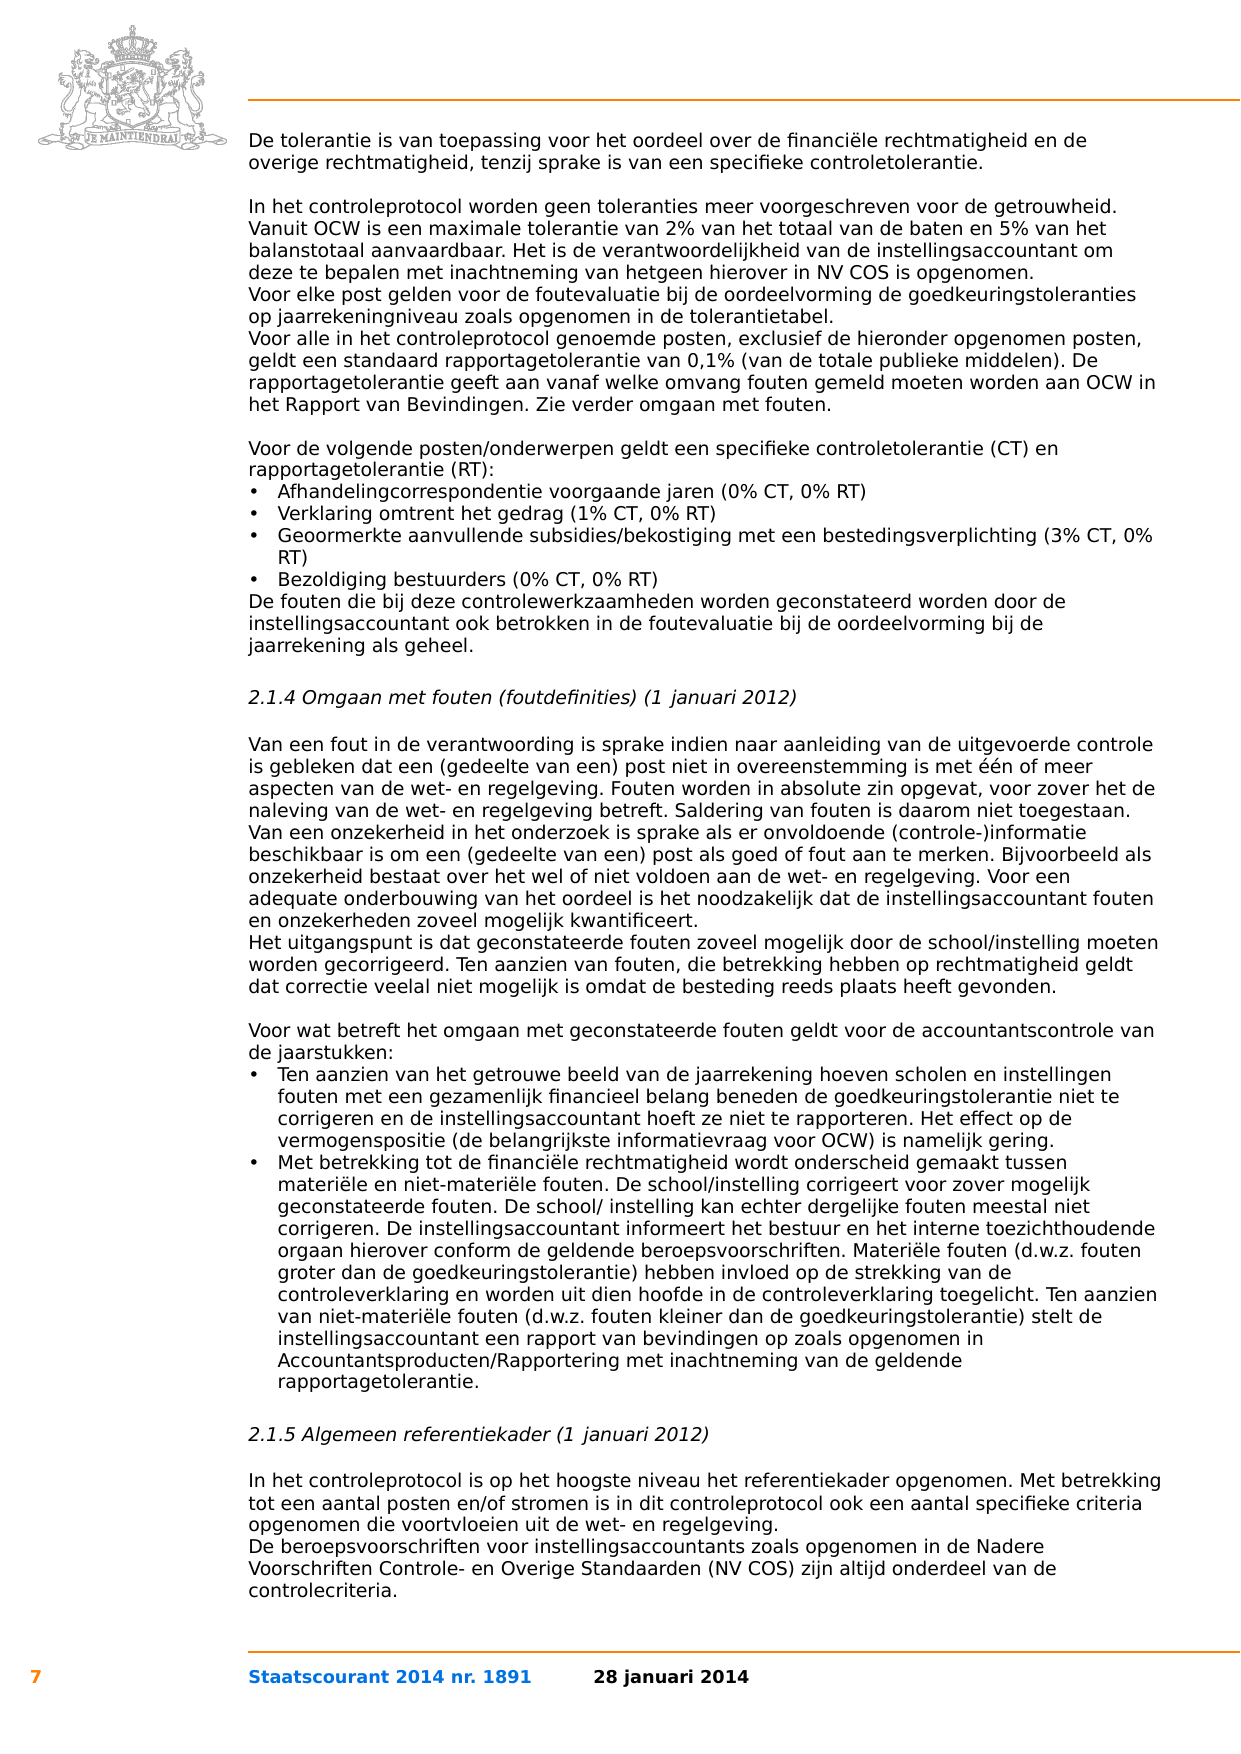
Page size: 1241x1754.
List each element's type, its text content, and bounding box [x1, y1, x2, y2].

subtitle 2.1.4 Omgaan met fouten (foutdefinities) (1 januari 2012) [248, 687, 1163, 709]
text Het uitgangspunt is dat geconstateerde fouten zoveel mogelijk door de school/instelling moeten worden gecorrigeerd. Ten aanzien van fouten, die betrekking hebben op rechtmatigheid geldt dat correctie veelal niet mogelijk is omdat de besteding reeds plaats heeft gevonden. [248, 932, 1163, 998]
text Voor alle in het controleprotocol genoemde posten, exclusief de hieronder opgenomen posten, geldt een standaard rapportagetolerantie van 0,1% (van de totale publieke middelen). De rapportagetolerantie geeft aan vanaf welke omvang fouten gemeld moeten worden aan OCW in het Rapport van Bevindingen. Zie verder omgaan met fouten. [248, 328, 1163, 416]
text • Met betrekking tot de financiële rechtmatigheid wordt onderscheid gemaakt tussen materiële en niet-materiële fouten. De school/instelling corrigeert voor zover mogelijk geconstateerde fouten. De school/ instelling kan echter dergelijke fouten meestal niet corrigeren. De instellingsaccountant informeert het bestuur en het interne toezichthoudende orgaan hierover conform de geldende beroepsvoorschriften. Materiële fouten (d.w.z. fouten groter dan de goedkeuringstolerantie) hebben invloed op de strekking van de controleverklaring en worden uit dien hoofde in de controleverklaring toegelicht. Ten aanzien van niet-materiële fouten (d.w.z. fouten kleiner dan de goedkeuringstolerantie) stelt de instellingsaccountant een rapport van bevindingen op zoals opgenomen in Accountantsproducten/Rapportering met inachtneming van de geldende rapportagetolerantie. [248, 1152, 1163, 1393]
text • Verklaring omtrent het gedrag (1% CT, 0% RT) [248, 503, 1163, 525]
text De beroepsvoorschriften voor instellingsaccountants zoals opgenomen in de Nadere Voorschriften Controle- en Overige Standaarden (NV COS) zijn altijd onderdeel van de controlecriteria. [248, 1536, 1163, 1602]
text • Afhandelingcorrespondentie voorgaande jaren (0% CT, 0% RT) [248, 481, 1163, 503]
text Voor wat betreft het omgaan met geconstateerde fouten geldt voor de accountantscontrole van de jaarstukken: [248, 1020, 1163, 1064]
text Van een onzekerheid in het onderzoek is sprake als er onvoldoende (controle-)informatie beschikbaar is om een (gedeelte van een) post als goed of fout aan te merken. Bijvoorbeeld als onzekerheid bestaat over het wel of niet voldoen aan de wet- en regelgeving. Voor een adequate onderbouwing van het oordeel is het noodzakelijk dat de instellingsaccountant fouten en onzekerheden zoveel mogelijk kwantificeert. [248, 822, 1163, 932]
text • Bezoldiging bestuurders (0% CT, 0% RT) [248, 569, 1163, 591]
text De tolerantie is van toepassing voor het oordeel over de financiële rechtmatigheid en de overige rechtmatigheid, tenzij sprake is van een specifieke controletolerantie. [248, 130, 1163, 174]
text • Ten aanzien van het getrouwe beeld van de jaarrekening hoeven scholen en instellingen fouten met een gezamenlijk financieel belang beneden de goedkeuringstolerantie niet te corrigeren en de instellingsaccountant hoeft ze niet te rapporteren. Het effect op de vermogenspositie (de belangrijkste informatievraag voor OCW) is namelijk gering. [248, 1064, 1163, 1152]
text Voor de volgende posten/onderwerpen geldt een specifieke controletolerantie (CT) en rapportagetolerantie (RT): [248, 437, 1163, 481]
text Van een fout in de verantwoording is sprake indien naar aanleiding van de uitgevoerde controle is gebleken dat een (gedeelte van een) post niet in overeenstemming is met één of meer aspecten van de wet- en regelgeving. Fouten worden in absolute zin opgevat, voor zover het de naleving van de wet- en regelgeving betreft. Saldering van fouten is daarom niet toegestaan. [248, 734, 1163, 822]
text In het controleprotocol is op het hoogste niveau het referentiekader opgenomen. Met betrekking tot een aantal posten en/of stromen is in dit controleprotocol ook een aantal specifieke criteria opgenomen die voortvloeien uit de wet- en regelgeving. [248, 1470, 1163, 1536]
text In het controleprotocol worden geen toleranties meer voorgeschreven voor de getrouwheid. Vanuit OCW is een maximale tolerantie van 2% van het totaal van de baten en 5% van het balanstotaal aanvaardbaar. Het is de verantwoordelijkheid van de instellingsaccountant om deze te bepalen met inachtneming van hetgeen hierover in NV COS is opgenomen. [248, 196, 1163, 284]
text • Geoormerkte aanvullende subsidies/bekostiging met een bestedingsverplichting (3% CT, 0% RT) [248, 525, 1163, 569]
text De fouten die bij deze controlewerkzaamheden worden geconstateerd worden door de instellingsaccountant ook betrokken in de foutevaluatie bij de oordeelvorming bij de jaarrekening als geheel. [248, 591, 1163, 657]
subtitle 2.1.5 Algemeen referentiekader (1 januari 2012) [248, 1423, 1163, 1445]
picture [38, 25, 227, 150]
text Voor elke post gelden voor de foutevaluatie bij de oordeelvorming de goedkeuringstoleranties op jaarrekeningniveau zoals opgenomen in de tolerantietabel. [248, 284, 1163, 328]
